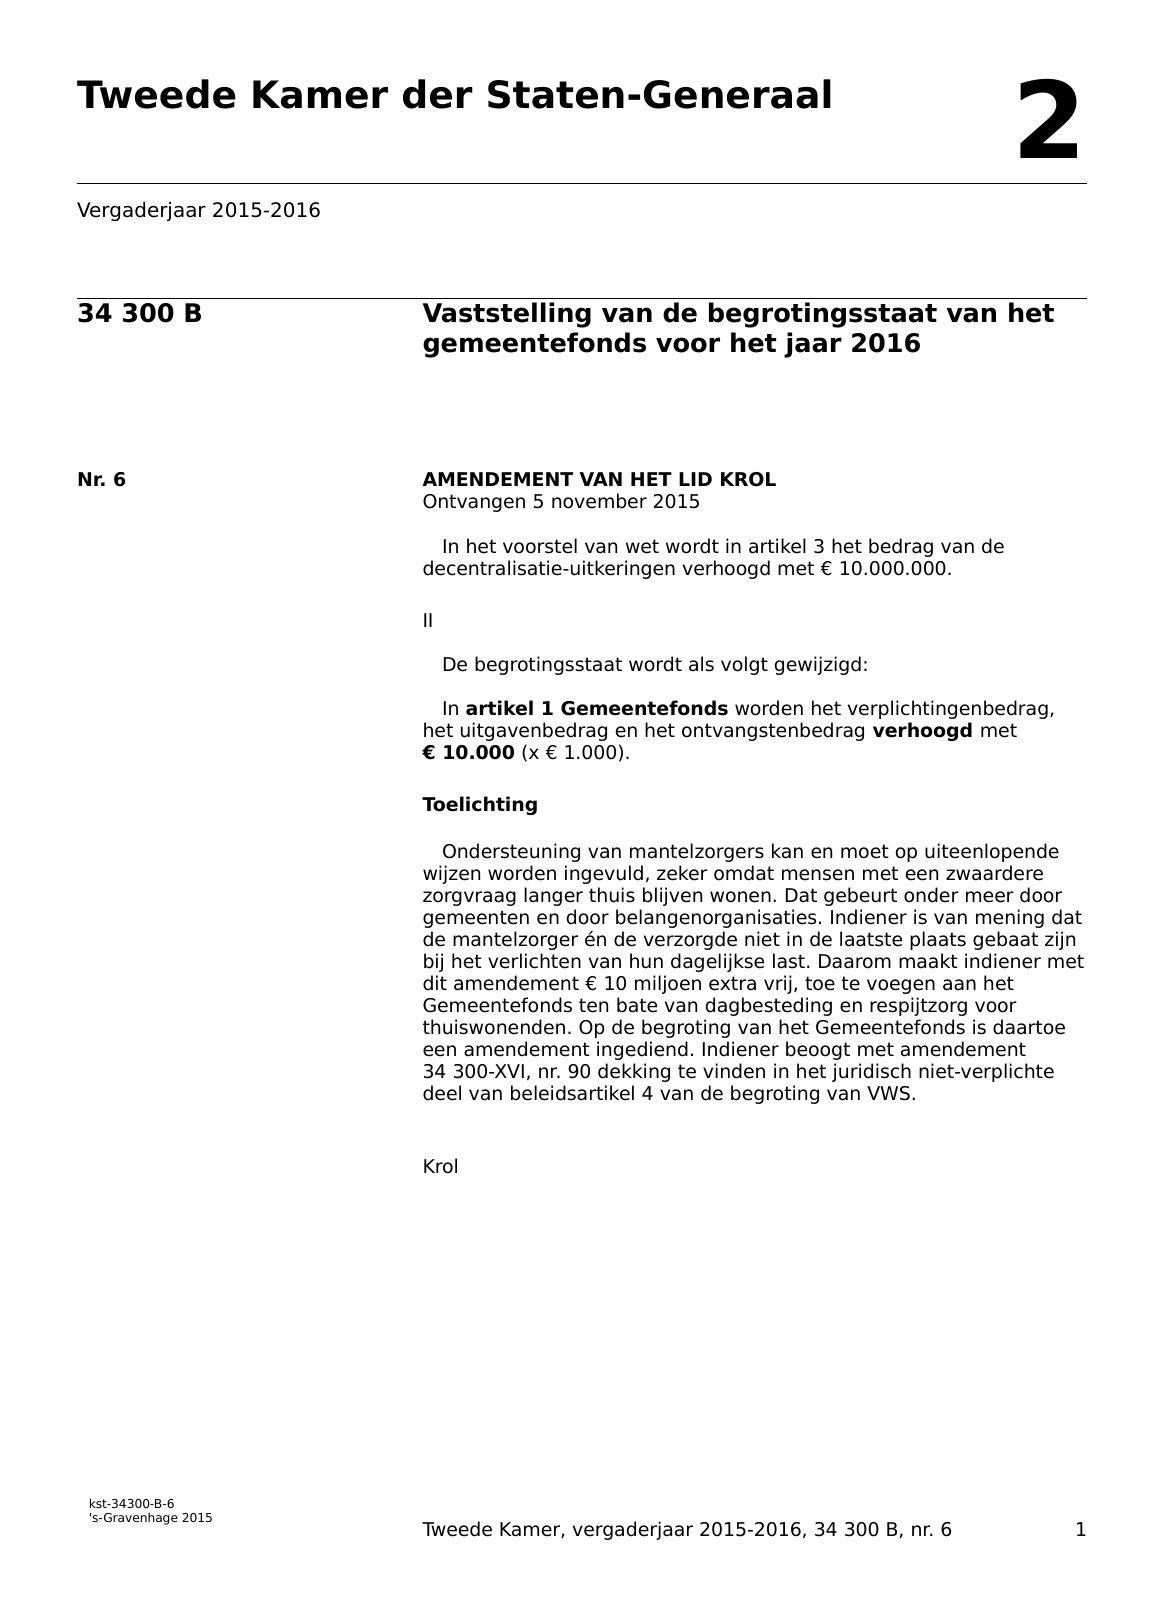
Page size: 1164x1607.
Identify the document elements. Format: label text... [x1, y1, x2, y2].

text Ontvangen 5 november 2015 [422, 491, 1087, 513]
subtitle Toelichting [422, 794, 1087, 816]
text 's-Gravenhage 2015 [88, 1511, 323, 1525]
subtitle 34 300 B Vaststelling van de begrotingsstaat van het gemeentefonds voor het jaar 2016 [77, 299, 1087, 358]
text In het voorstel van wet wordt in artikel 3 het bedrag van de decentralisatie-uitkeringen verhoogd met € 10.000.000. [422, 536, 1087, 579]
text Ondersteuning van mantelzorgers kan en moet op uiteenlopende wijzen worden ingevuld, zeker omdat mensen met een zwaardere zorgvraag langer thuis blijven wonen. Dat gebeurt onder meer door gemeenten en door belangenorganisaties. Indiener is van mening dat de mantelzorger én de verzorgde niet in de laatste plaats gebaat zijn bij het verlichten van hun dagelijkse last. Daarom maakt indiener met dit amendement € 10 miljoen extra vrij, toe te voegen aan het Gemeentefonds ten bate van dagbesteding en respijtzorg voor thuiswonenden. Op de begroting van het Gemeentefonds is daartoe een amendement ingediend. Indiener beoogt met amendement 34 300-XVI, nr. 90 dekking te vinden in het juridisch niet-verplichte deel van beleidsartikel 4 van de begroting van VWS. [422, 841, 1087, 1104]
text Krol [422, 1134, 1087, 1178]
text De begrotingsstaat wordt als volgt gewijzigd: [422, 654, 1087, 676]
table_header 2 [886, 59, 1087, 183]
subtitle Nr. 6 AMENDEMENT VAN HET LID KROL [77, 469, 1087, 491]
table_cell Vergaderjaar 2015-2016 [77, 184, 1087, 298]
text In artikel 1 Gemeentefonds worden het verplichtingenbedrag, het uitgavenbedrag en het ontvangstenbedrag verhoogd met € 10.000 (x € 1.000). [422, 698, 1087, 764]
subtitle II [422, 609, 1087, 631]
table_header Tweede Kamer der Staten-Generaal [77, 59, 886, 183]
text kst-34300-B-6 [88, 1497, 323, 1511]
